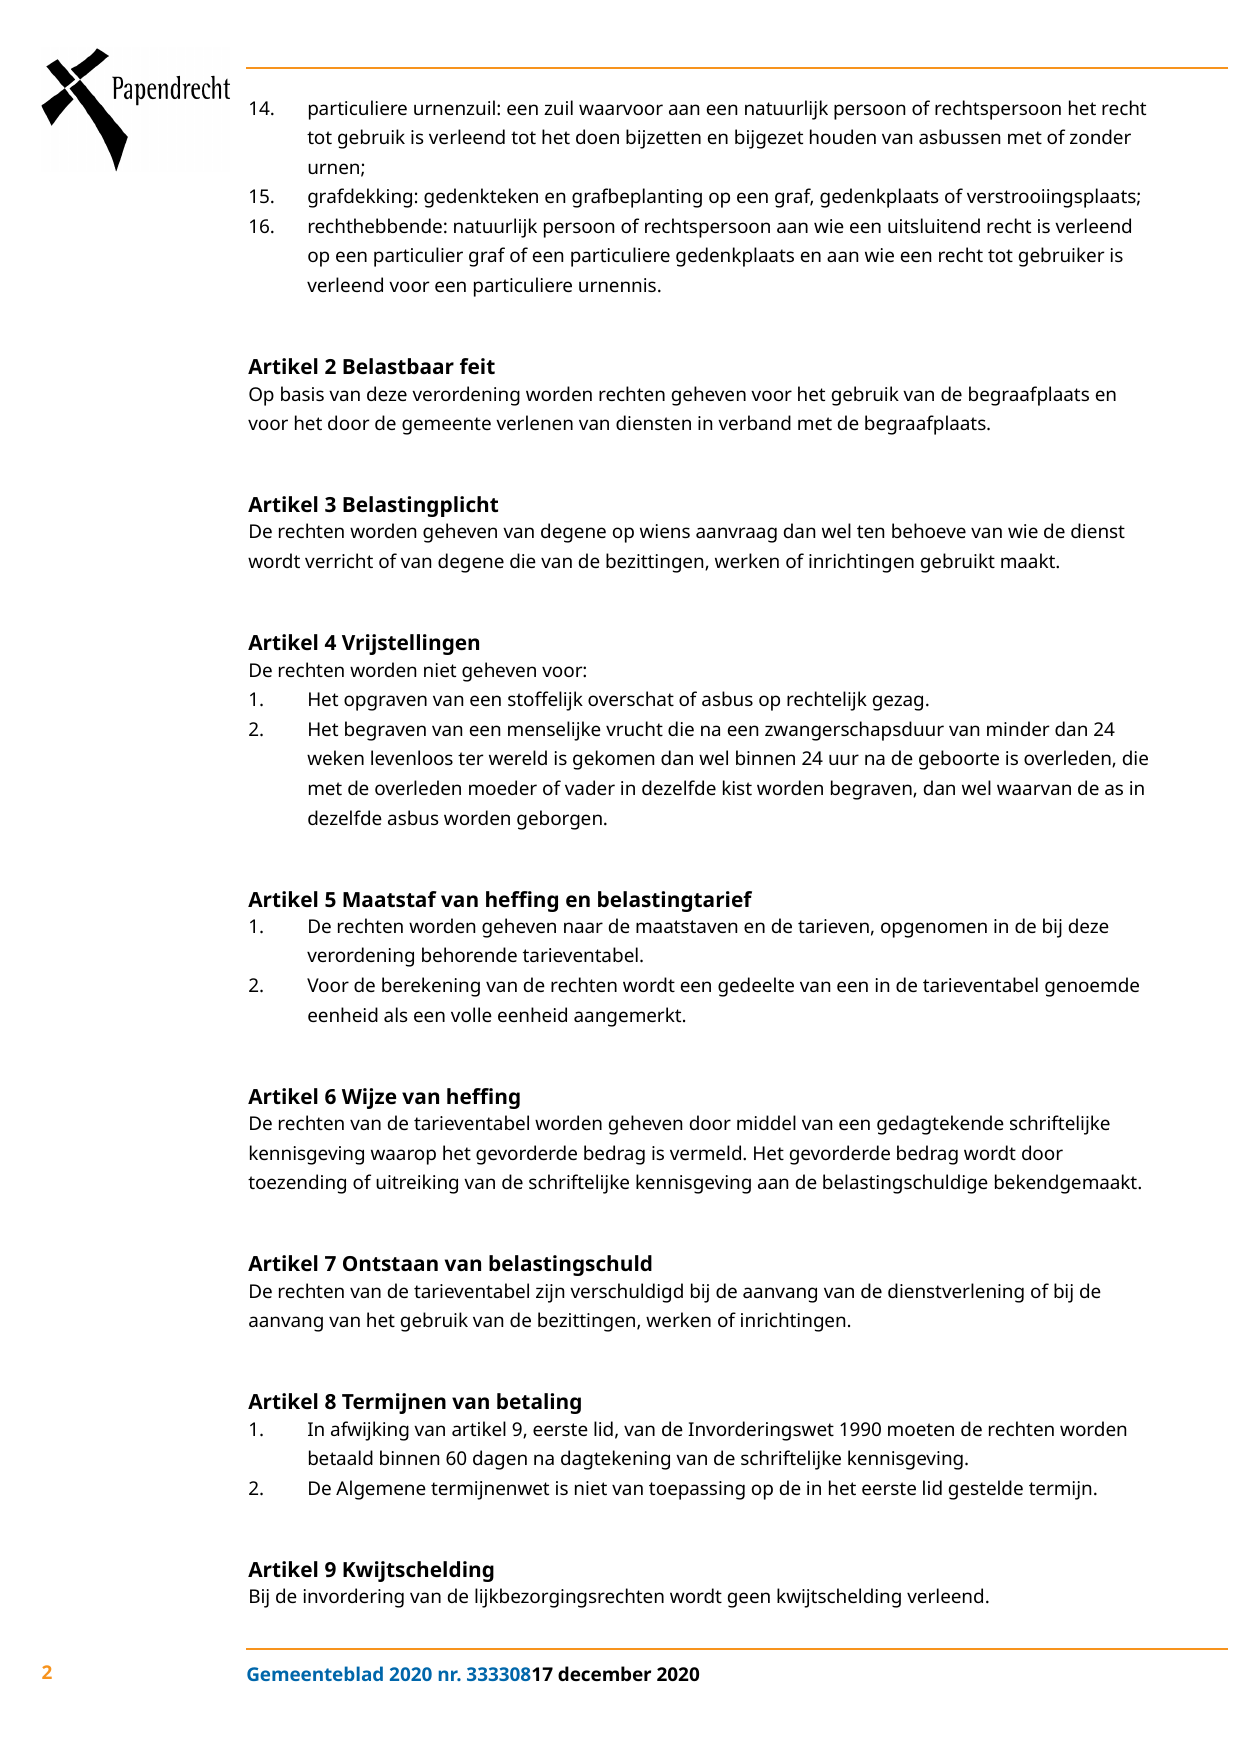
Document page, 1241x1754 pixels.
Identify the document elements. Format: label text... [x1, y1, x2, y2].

list Het opgraven van een stoffelijk overschat of asbus op rechtelijk gezag. [248, 686, 1152, 712]
text Op basis van deze verordening worden rechten geheven voor het gebruik van de begraafplaats en voor het door de gemeente verlenen van diensten in verband met de begraafplaats. [248, 381, 1152, 436]
list In afwijking van artikel 9, eerste lid, van de Invorderingswet 1990 moeten de rechten worden betaald binnen 60 dagen na dagtekening van de schriftelijke kennisgeving. [248, 1416, 1152, 1471]
text Bij de invordering van de lijkbezorgingsrechten wordt geen kwijtschelding verleend. [248, 1583, 1152, 1609]
list Het begraven van een menselijke vrucht die na een zwangerschapsduur van minder dan 24 weken levenloos ter wereld is gekomen dan wel binnen 24 uur na de geboorte is overleden, die met de overleden moeder of vader in dezelfde kist worden begraven, dan wel waarvan de as in dezelfde asbus worden geborgen. [248, 716, 1152, 830]
text De rechten van de tarieventabel worden geheven door middel van een gedagtekende schriftelijke kennisgeving waarop het gevorderde bedrag is vermeld. Het gevorderde bedrag wordt door toezending of uitreiking van de schriftelijke kennisgeving aan de belastingschuldige bekendgemaakt. [248, 1110, 1152, 1195]
text Artikel 9 Kwijtschelding [248, 1555, 1152, 1583]
list Voor de berekening van de rechten wordt een gedeelte van een in de tarieventabel genoemde eenheid als een volle eenheid aangemerkt. [248, 972, 1152, 1028]
list De rechten worden geheven naar de maatstaven en de tarieven, opgenomen in de bij deze verordening behorende tarieventabel. [248, 913, 1152, 968]
text De rechten worden geheven van degene op wiens aanvraag dan wel ten behoeve van wie de dienst wordt verricht of van degene die van de bezittingen, werken of inrichtingen gebruikt maakt. [248, 519, 1152, 574]
text De rechten worden niet geheven voor: [248, 657, 1152, 682]
list De Algemene termijnenwet is niet van toepassing op de in het eerste lid gestelde termijn. [248, 1475, 1152, 1501]
text Artikel 5 Maatstaf van heffing en belastingtarief [248, 885, 1152, 913]
text Artikel 3 Belastingplicht [248, 490, 1152, 519]
text Artikel 7 Ontstaan van belastingschuld [248, 1249, 1152, 1278]
text Artikel 8 Termijnen van betaling [248, 1387, 1152, 1416]
list grafdekking: gedenkteken en grafbeplanting op een graf, gedenkplaats of verstrooiingsplaats; [248, 183, 1152, 209]
list particuliere urnenzuil: een zuil waarvoor aan een natuurlijk persoon of rechtspersoon het recht tot gebruik is verleend tot het doen bijzetten en bijgezet houden van asbussen met of zonder urnen; [248, 95, 1152, 180]
text Artikel 2 Belastbaar feit [248, 352, 1152, 381]
text De rechten van de tarieventabel zijn verschuldigd bij de aanvang van de dienstverlening of bij de aanvang van het gebruik van de bezittingen, werken of inrichtingen. [248, 1278, 1152, 1333]
text Artikel 6 Wijze van heffing [248, 1082, 1152, 1110]
list rechthebbende: natuurlijk persoon of rechtspersoon aan wie een uitsluitend recht is verleend op een particulier graf of een particuliere gedenkplaats en aan wie een recht tot gebruiker is verleend voor een particuliere urnennis. [248, 213, 1152, 298]
text Artikel 4 Vrijstellingen [248, 628, 1152, 657]
picture [41, 47, 231, 172]
